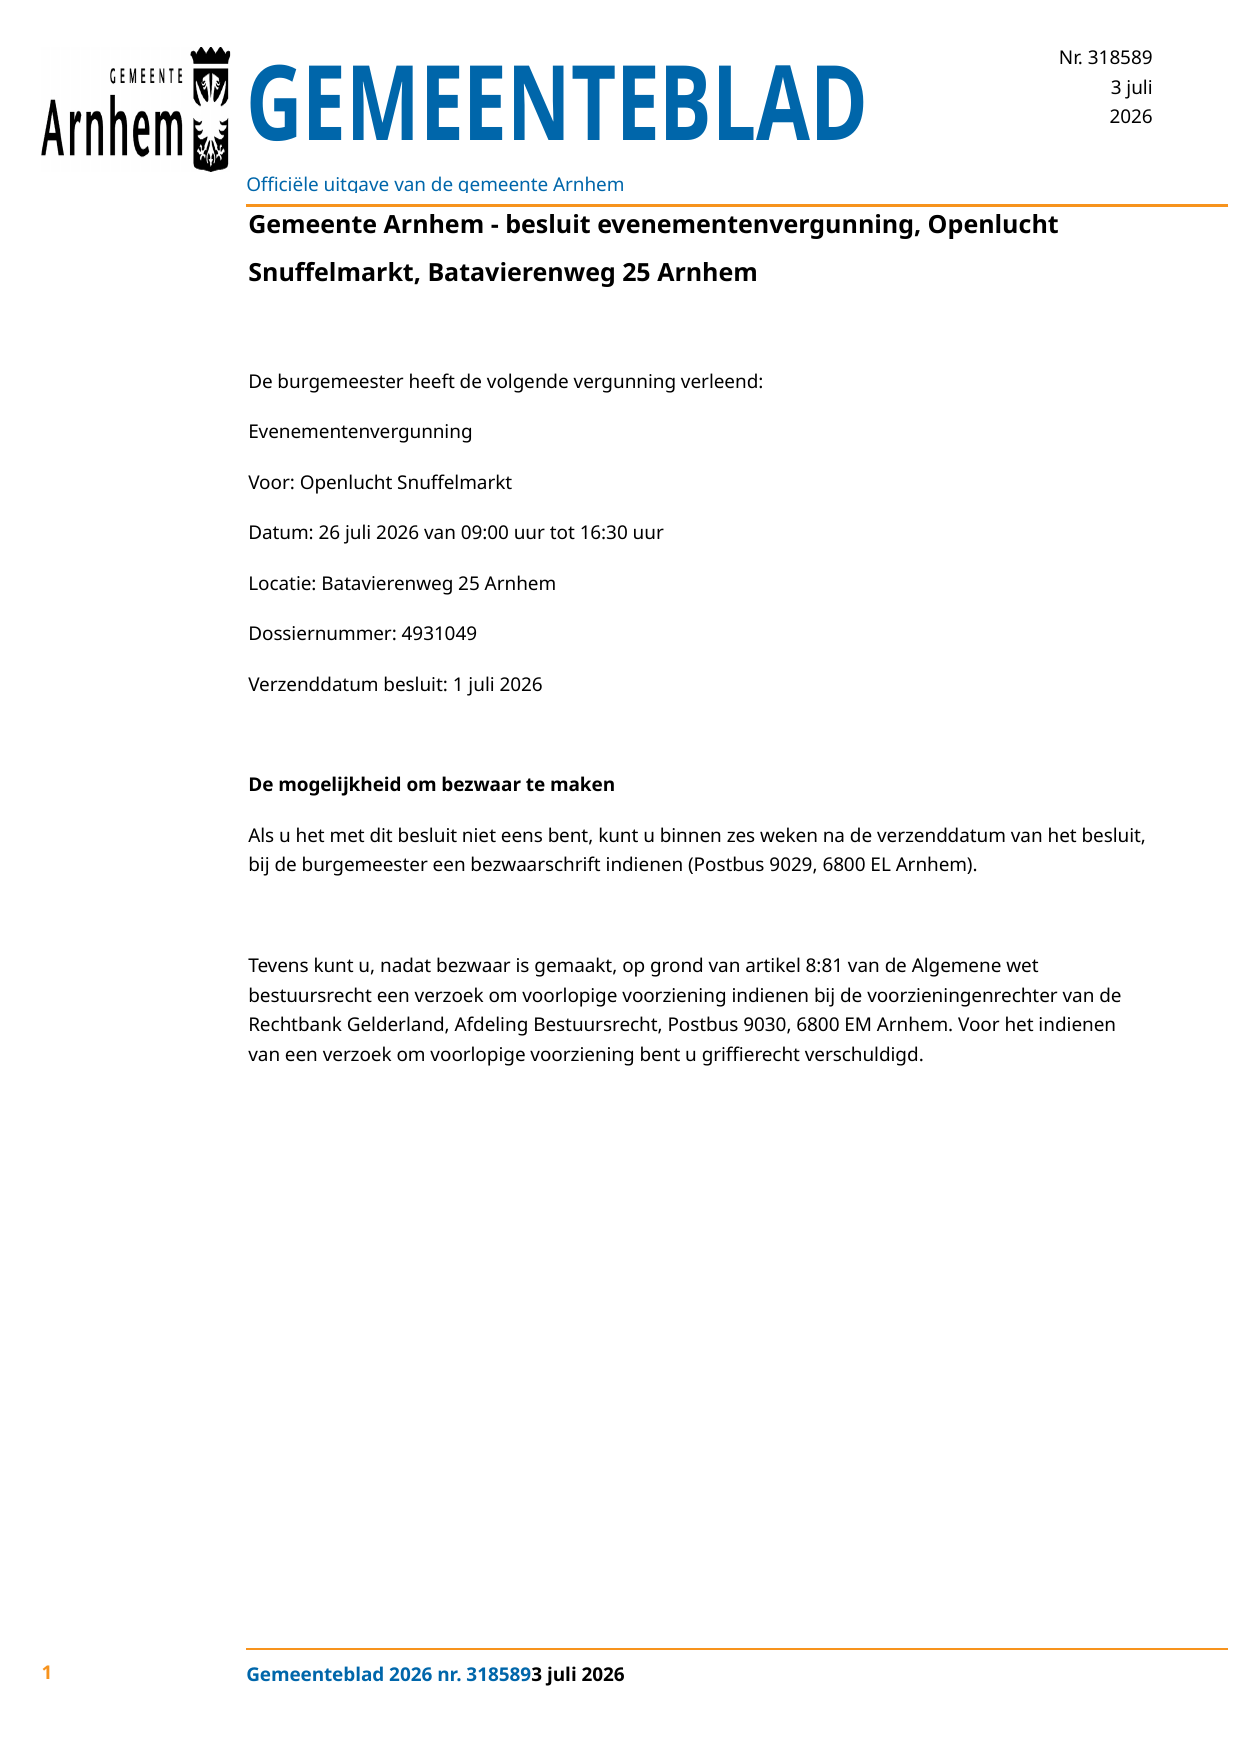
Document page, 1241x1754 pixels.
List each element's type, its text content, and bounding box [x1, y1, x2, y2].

text Dossiernummer: 4931049 [248, 620, 1152, 646]
text Tevens kunt u, nadat bezwaar is gemaakt, op grond van artikel 8:81 van de Algemene wet bestuursrecht een verzoek om voorlopige voorziening indienen bij de voorzieningenrechter van de Rechtbank Gelderland, Afdeling Bestuursrecht, Postbus 9030, 6800 EM Arnhem. Voor het indienen van een verzoek om voorlopige voorziening bent u griffierecht verschuldigd. [248, 952, 1152, 1067]
text Datum: 26 juli 2026 van 09:00 uur tot 16:30 uur [248, 519, 1152, 545]
picture [41, 47, 231, 172]
text Als u het met dit besluit niet eens bent, kunt u binnen zes weken na de verzenddatum van het besluit, bij de burgemeester een bezwaarschrift indienen (Postbus 9029, 6800 EL Arnhem). [248, 822, 1152, 877]
text Verzenddatum besluit: 1 juli 2026 [248, 671, 1152, 697]
text Voor: Openlucht Snuffelmarkt [248, 469, 1152, 495]
text Gemeente Arnhem - besluit evenementenvergunning, Openlucht Snuffelmarkt, Batavierenweg 25 Arnhem [248, 207, 1152, 288]
text Locatie: Batavierenweg 25 Arnhem [248, 570, 1152, 596]
text De burgemeester heeft de volgende vergunning verleend: [248, 368, 1152, 394]
text De mogelijkheid om bezwaar te maken [248, 772, 1152, 797]
text Evenementenvergunning [248, 419, 1152, 444]
